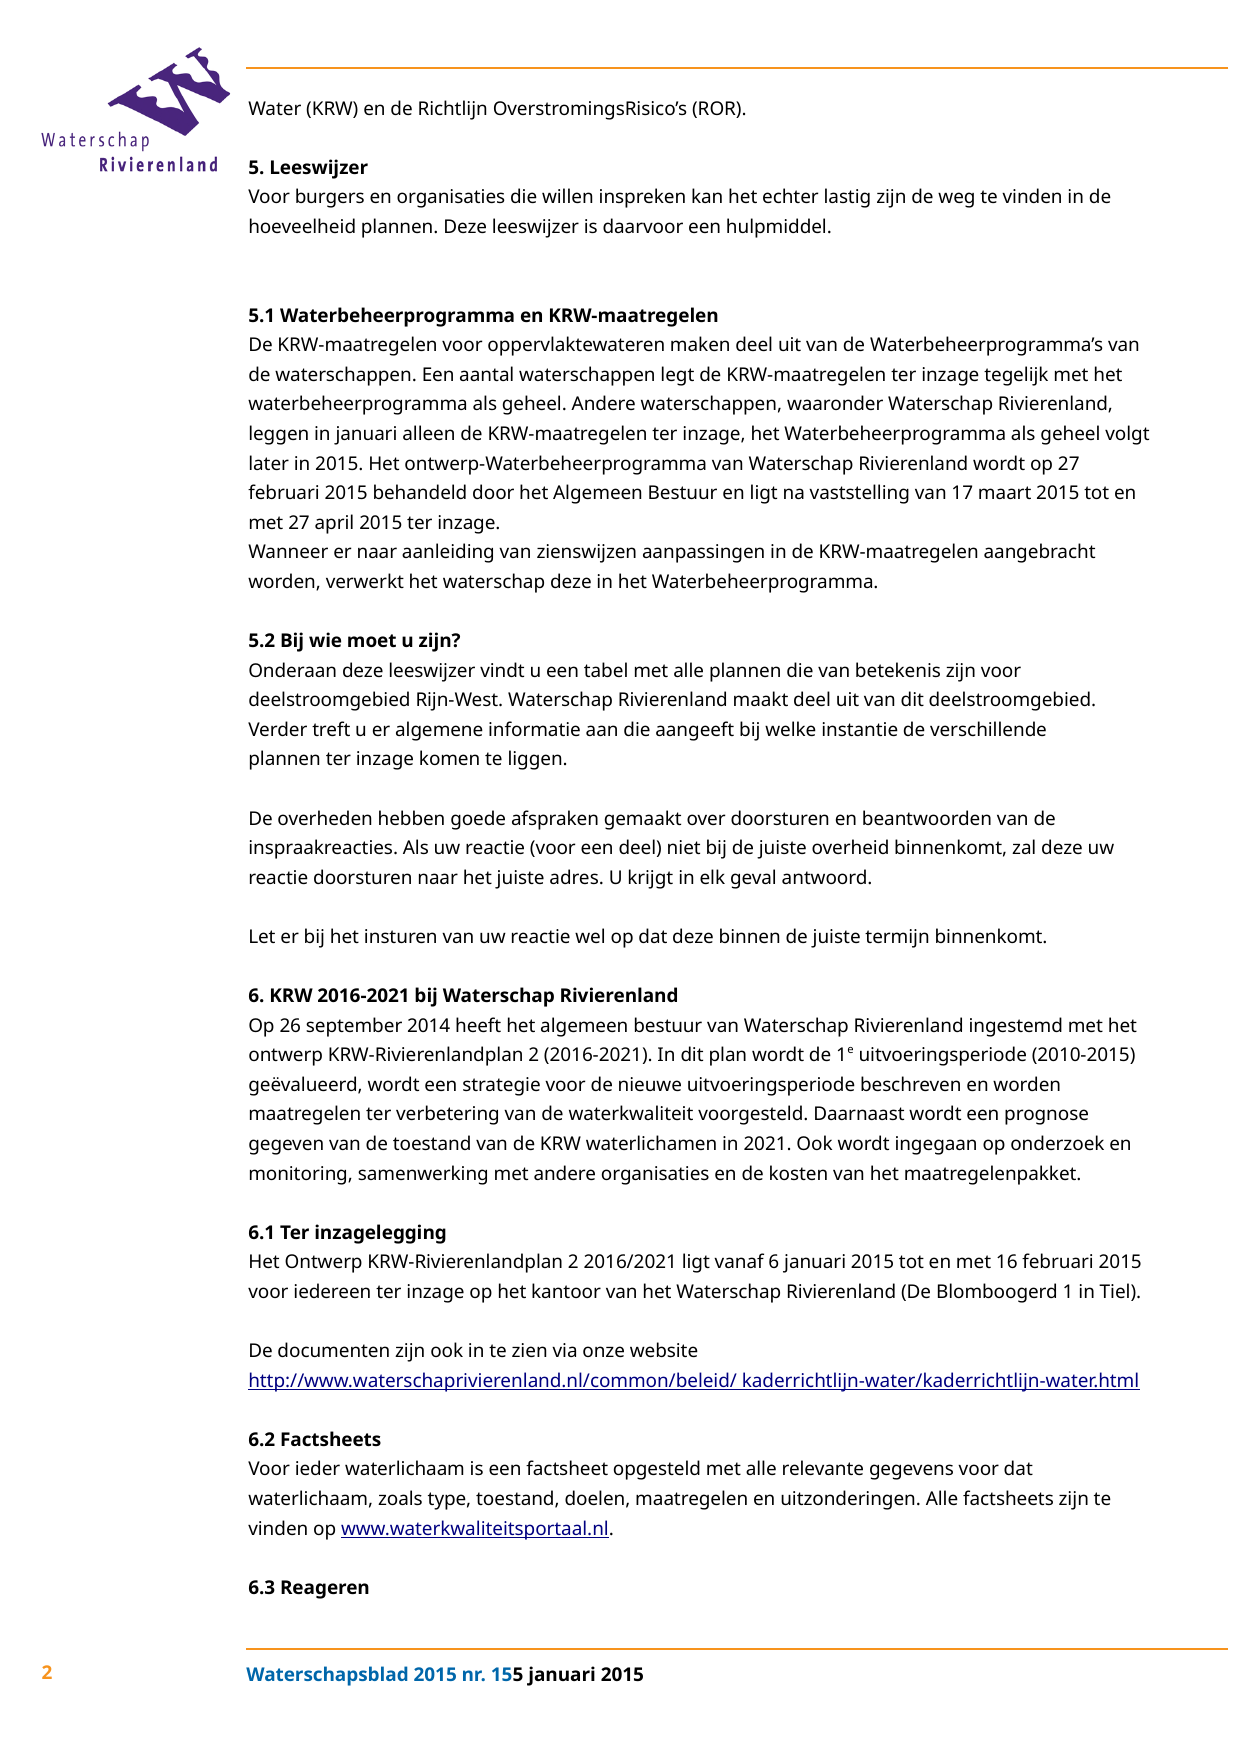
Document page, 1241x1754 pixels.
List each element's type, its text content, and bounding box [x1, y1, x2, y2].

text Wanneer er naar aanleiding van zienswijzen aanpassingen in de KRW-maatregelen aangebracht worden, verwerkt het waterschap deze in het Waterbeheerprogramma. [248, 538, 1152, 594]
text Verder treft u er algemene informatie aan die aangeeft bij welke instantie de verschillende [248, 716, 1152, 742]
text Voor burgers en organisaties die willen inspreken kan het echter lastig zijn de weg te vinden in de hoeveelheid plannen. Deze leeswijzer is daarvoor een hulpmiddel. [248, 183, 1152, 239]
picture [41, 47, 231, 172]
text 6.1 Ter inzagelegging [248, 1219, 1152, 1245]
text Let er bij het insturen van uw reactie wel op dat deze binnen de juiste termijn binnenkomt. [248, 923, 1152, 949]
text Water (KRW) en de Richtlijn OverstromingsRisico’s (ROR). [248, 95, 1152, 121]
text 5.1 Waterbeheerprogramma en KRW-maatregelen [248, 302, 1152, 328]
text De overheden hebben goede afspraken gemaakt over doorsturen en beantwoorden van de inspraakreacties. Als uw reactie (voor een deel) niet bij de juiste overheid binnenkomt, zal deze uw reactie doorsturen naar het juiste adres. U krijgt in elk geval antwoord. [248, 805, 1152, 890]
text 5. Leeswijzer [248, 154, 1152, 180]
text 6. KRW 2016-2021 bij Waterschap Rivierenland [248, 982, 1152, 1008]
text 5.2 Bij wie moet u zijn? [248, 627, 1152, 653]
text http://www.waterschaprivierenland.nl/common/beleid/ kaderrichtlijn-water/kaderrichtlijn-water.html [248, 1367, 1152, 1393]
text Het Ontwerp KRW-Rivierenlandplan 2 2016/2021 ligt vanaf 6 januari 2015 tot en met 16 februari 2015 voor iedereen ter inzage op het kantoor van het Waterschap Rivierenland (De Blomboogerd 1 in Tiel). [248, 1248, 1152, 1304]
text 6.3 Reageren [248, 1574, 1152, 1600]
text Onderaan deze leeswijzer vindt u een tabel met alle plannen die van betekenis zijn voor deelstroomgebied Rijn-West. Waterschap Rivierenland maakt deel uit van dit deelstroomgebied. [248, 657, 1152, 712]
text plannen ter inzage komen te liggen. [248, 746, 1152, 771]
text Voor ieder waterlichaam is een factsheet opgesteld met alle relevante gegevens voor dat waterlichaam, zoals type, toestand, doelen, maatregelen en uitzonderingen. Alle factsheets zijn te vinden op www.waterkwaliteitsportaal.nl. [248, 1456, 1152, 1541]
text Op 26 september 2014 heeft het algemeen bestuur van Waterschap Rivierenland ingestemd met het ontwerp KRW-Rivierenlandplan 2 (2016-2021). In dit plan wordt de 1e uitvoeringsperiode (2010-2015) geëvalueerd, wordt een strategie voor de nieuwe uitvoeringsperiode beschreven en worden maatregelen ter verbetering van de waterkwaliteit voorgesteld. Daarnaast wordt een prognose gegeven van de toestand van de KRW waterlichamen in 2021. Ook wordt ingegaan op onderzoek en monitoring, samenwerking met andere organisaties en de kosten van het maatregelenpakket. [248, 1012, 1152, 1186]
text 6.2 Factsheets [248, 1426, 1152, 1452]
text De KRW-maatregelen voor oppervlaktewateren maken deel uit van de Waterbeheerprogramma’s van de waterschappen. Een aantal waterschappen legt de KRW-maatregelen ter inzage tegelijk met het waterbeheerprogramma als geheel. Andere waterschappen, waaronder Waterschap Rivierenland, leggen in januari alleen de KRW-maatregelen ter inzage, het Waterbeheerprogramma als geheel volgt later in 2015. Het ontwerp-Waterbeheerprogramma van Waterschap Rivierenland wordt op 27 februari 2015 behandeld door het Algemeen Bestuur en ligt na vaststelling van 17 maart 2015 tot en met 27 april 2015 ter inzage. [248, 331, 1152, 535]
text De documenten zijn ook in te zien via onze website [248, 1337, 1152, 1363]
